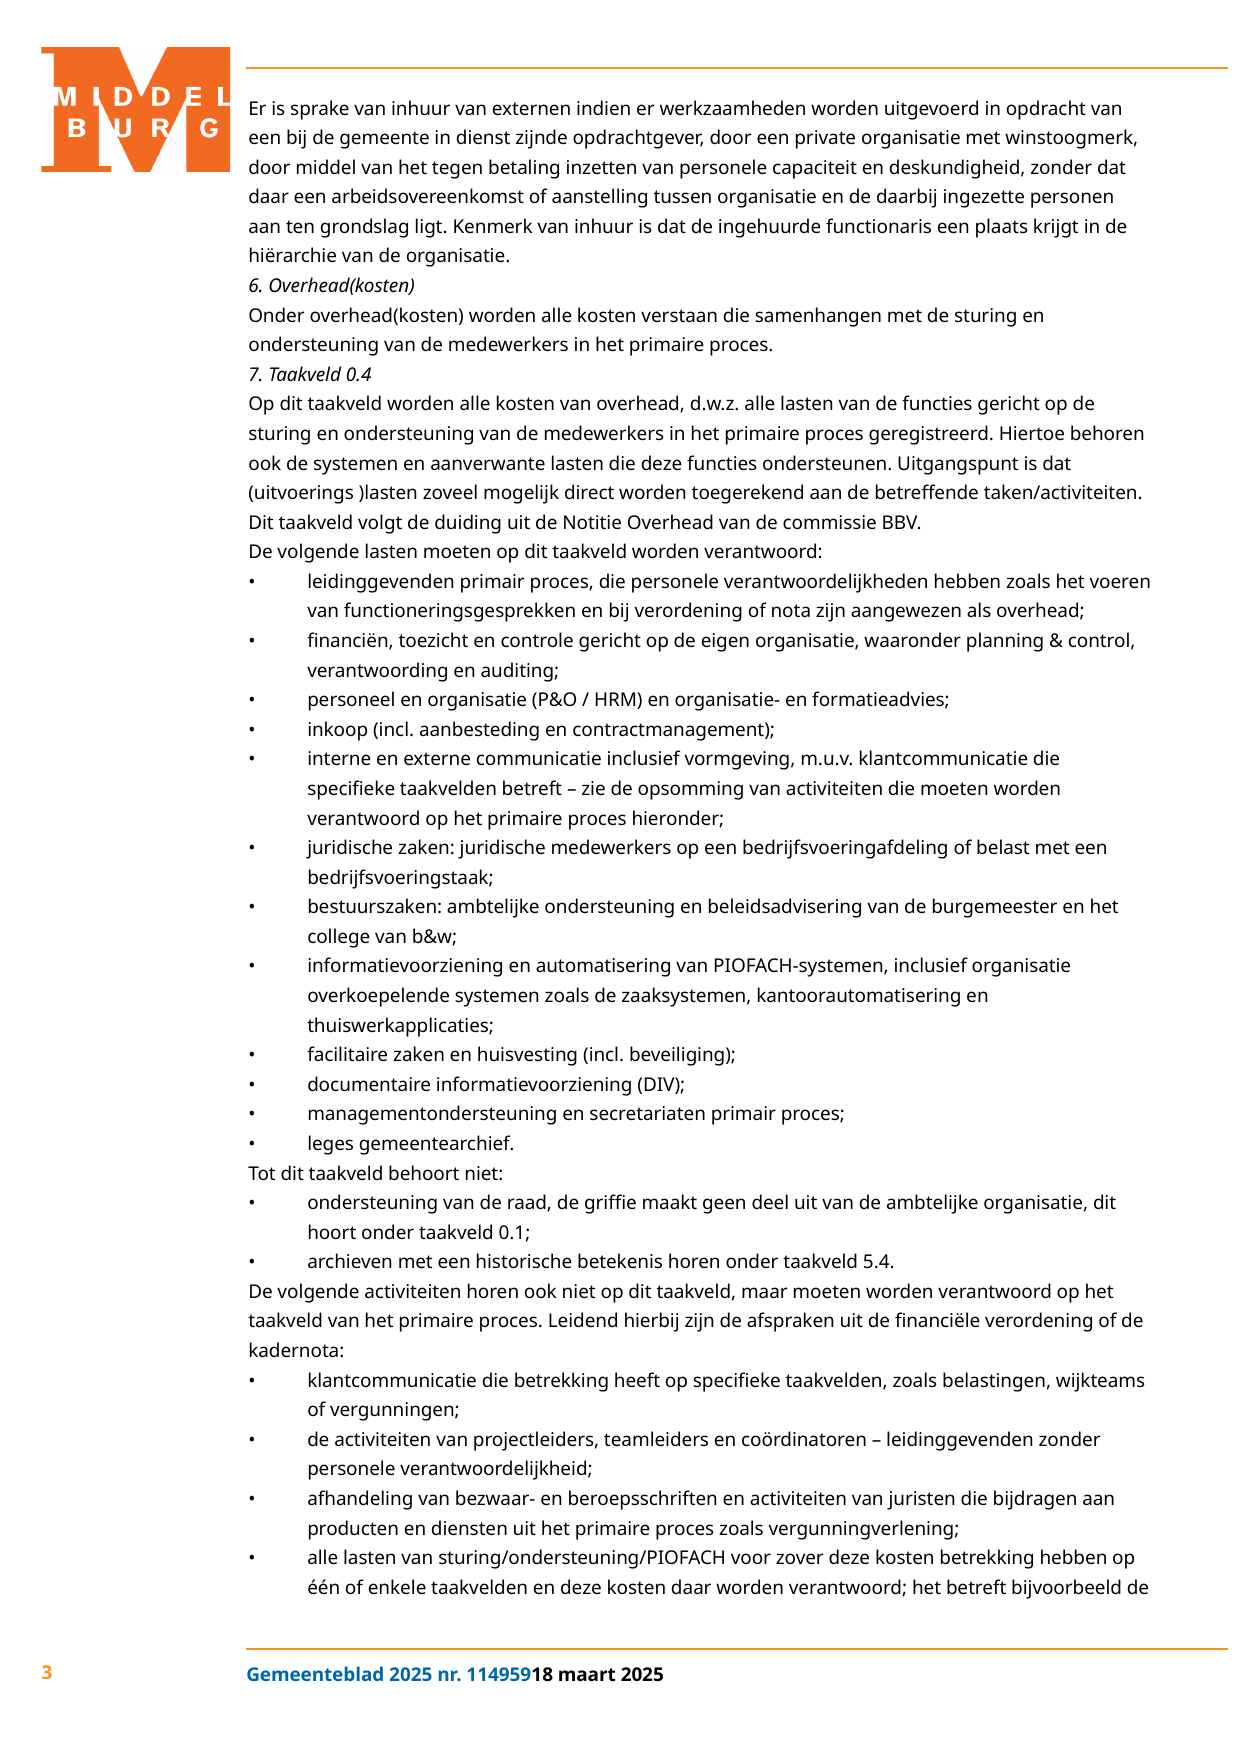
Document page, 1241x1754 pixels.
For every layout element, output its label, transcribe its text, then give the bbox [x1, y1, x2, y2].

list archieven met een historische betekenis horen onder taakveld 5.4. [248, 1248, 1152, 1274]
text Onder overhead(kosten) worden alle kosten verstaan die samenhangen met de sturing en ondersteuning van de medewerkers in het primaire proces. [248, 302, 1152, 357]
list juridische zaken: juridische medewerkers op een bedrijfsvoeringafdeling of belast met een bedrijfsvoeringstaak; [248, 834, 1152, 890]
picture [41, 47, 231, 172]
list managementondersteuning en secretariaten primair proces; [248, 1101, 1152, 1126]
text De volgende activiteiten horen ook niet op dit taakveld, maar moeten worden verantwoord op het taakveld van het primaire proces. Leidend hierbij zijn de afspraken uit de financiële verordening of de kadernota: [248, 1278, 1152, 1363]
list informatievoorziening en automatisering van PIOFACH-systemen, inclusief organisatie overkoepelende systemen zoals de zaaksystemen, kantoorautomatisering en thuiswerkapplicaties; [248, 953, 1152, 1038]
list bestuurszaken: ambtelijke ondersteuning en beleidsadvisering van de burgemeester en het college van b&w; [248, 893, 1152, 949]
list inkoop (incl. aanbesteding en contractmanagement); [248, 716, 1152, 742]
text De volgende lasten moeten op dit taakveld worden verantwoord: [248, 538, 1152, 564]
list leges gemeentearchief. [248, 1130, 1152, 1156]
list alle lasten van sturing/ondersteuning/PIOFACH voor zover deze kosten betrekking hebben op één of enkele taakvelden en deze kosten daar worden verantwoord; het betreft bijvoorbeeld de [248, 1544, 1152, 1600]
list leidinggevenden primair proces, die personele verantwoordelijkheden hebben zoals het voeren van functioneringsgesprekken en bij verordening of nota zijn aangewezen als overhead; [248, 568, 1152, 623]
list documentaire informatievoorziening (DIV); [248, 1071, 1152, 1097]
text Op dit taakveld worden alle kosten van overhead, d.w.z. alle lasten van de functies gericht op de sturing en ondersteuning van de medewerkers in het primaire proces geregistreerd. Hiertoe behoren ook de systemen en aanverwante lasten die deze functies ondersteunen. Uitgangspunt is dat (uitvoerings )lasten zoveel mogelijk direct worden toegerekend aan de betreffende taken/activiteiten. Dit taakveld volgt de duiding uit de Notitie Overhead van de commissie BBV. [248, 391, 1152, 535]
list afhandeling van bezwaar- en beroepsschriften en activiteiten van juristen die bijdragen aan producten en diensten uit het primaire proces zoals vergunningverlening; [248, 1485, 1152, 1541]
text Er is sprake van inhuur van externen indien er werkzaamheden worden uitgevoerd in opdracht van een bij de gemeente in dienst zijnde opdrachtgever, door een private organisatie met winstoogmerk, door middel van het tegen betaling inzetten van personele capaciteit en deskundigheid, zonder dat daar een arbeidsovereenkomst of aanstelling tussen organisatie en de daarbij ingezette personen aan ten grondslag ligt. Kenmerk van inhuur is dat de ingehuurde functionaris een plaats krijgt in de hiërarchie van de organisatie. [248, 95, 1152, 268]
text 7. Taakveld 0.4 [248, 361, 1152, 387]
text 6. Overhead(kosten) [248, 272, 1152, 298]
list personeel en organisatie (P&O / HRM) en organisatie- en formatieadvies; [248, 686, 1152, 712]
list ondersteuning van de raad, de griffie maakt geen deel uit van de ambtelijke organisatie, dit hoort onder taakveld 0.1; [248, 1189, 1152, 1245]
list klantcommunicatie die betrekking heeft op specifieke taakvelden, zoals belastingen, wijkteams of vergunningen; [248, 1367, 1152, 1422]
list de activiteiten van projectleiders, teamleiders en coördinatoren – leidinggevenden zonder personele verantwoordelijkheid; [248, 1426, 1152, 1481]
list financiën, toezicht en controle gericht op de eigen organisatie, waaronder planning & control, verantwoording en auditing; [248, 627, 1152, 683]
text Tot dit taakveld behoort niet: [248, 1160, 1152, 1186]
list interne en externe communicatie inclusief vormgeving, m.u.v. klantcommunicatie die specifieke taakvelden betreft – zie de opsomming van activiteiten die moeten worden verantwoord op het primaire proces hieronder; [248, 746, 1152, 831]
list facilitaire zaken en huisvesting (incl. beveiliging); [248, 1041, 1152, 1067]
